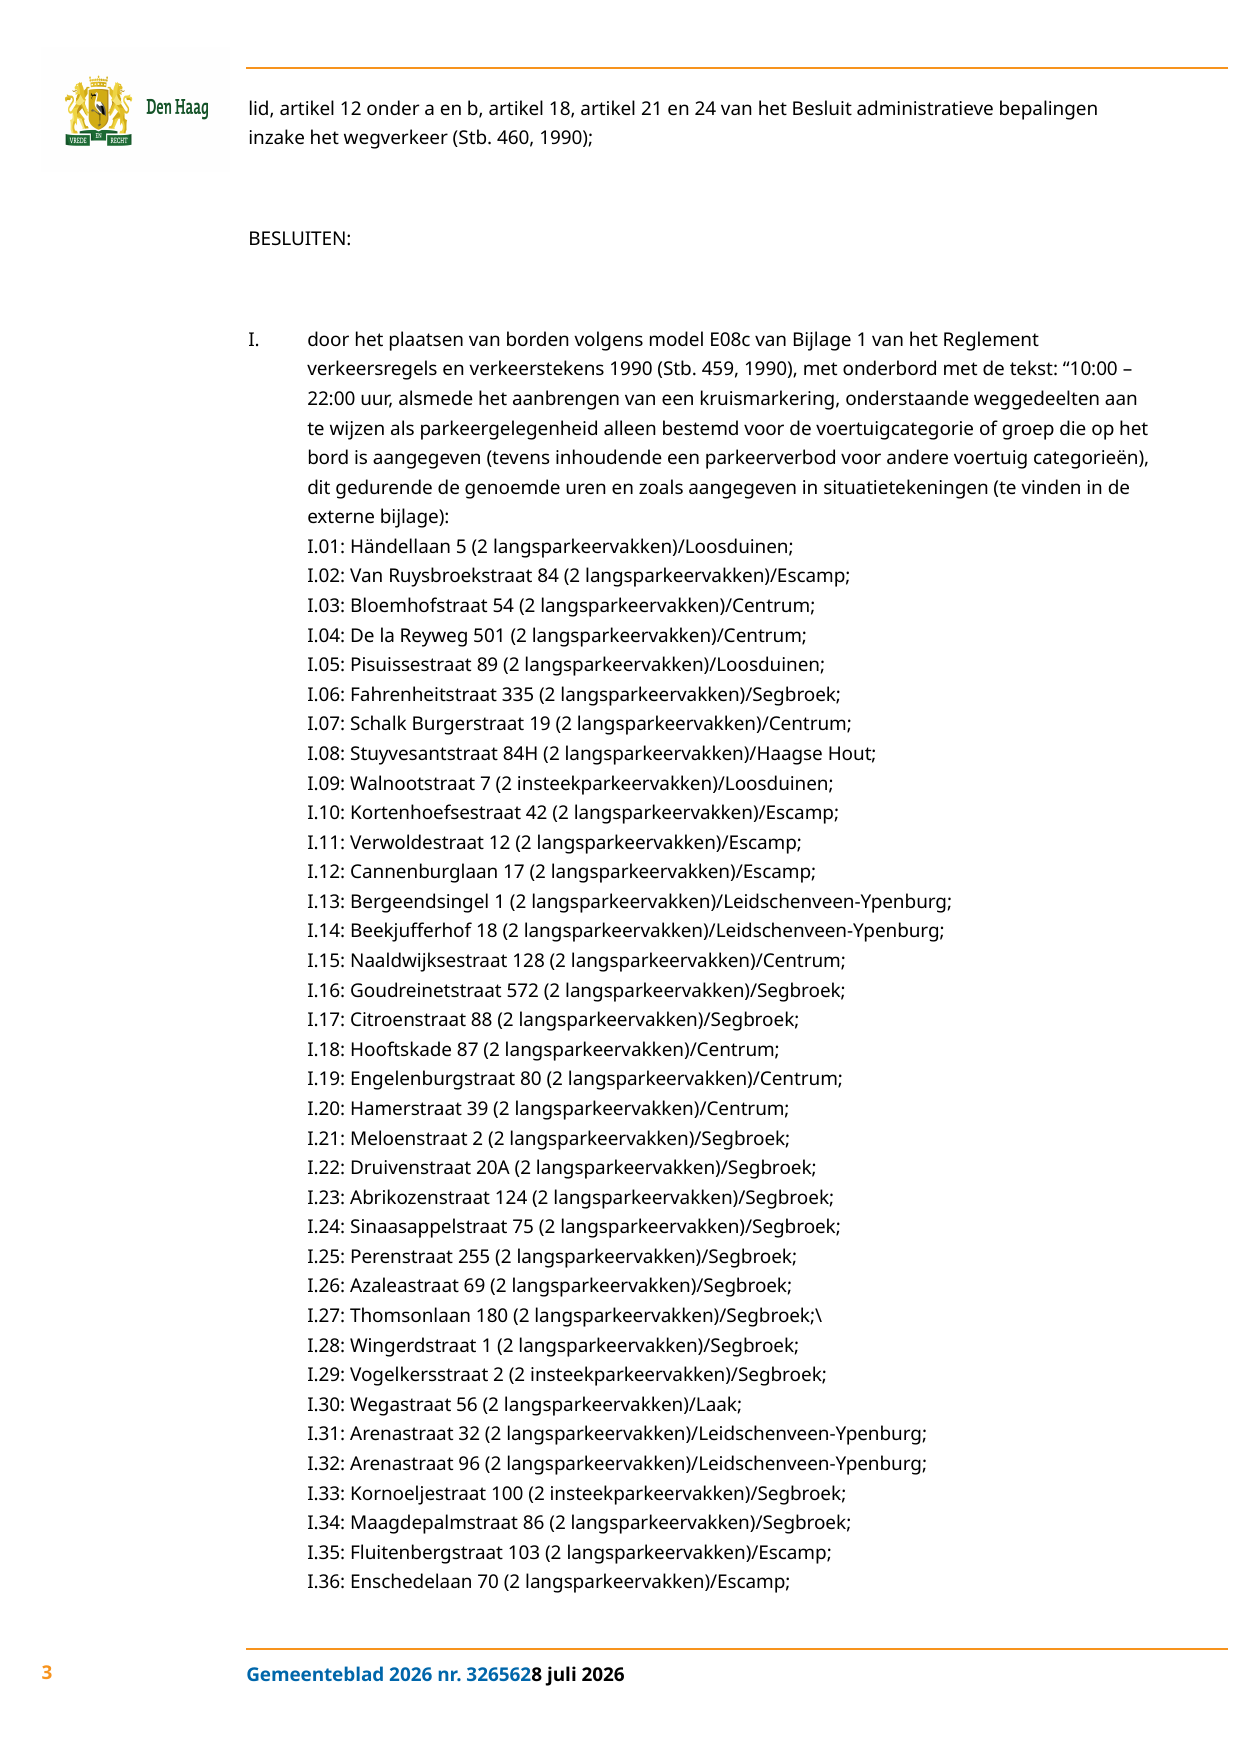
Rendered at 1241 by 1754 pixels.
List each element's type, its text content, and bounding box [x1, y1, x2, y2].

list I.24: Sinaasappelstraat 75 (2 langsparkeervakken)/Segbroek; [248, 1213, 1152, 1239]
list I.14: Beekjufferhof 18 (2 langsparkeervakken)/Leidschenveen-Ypenburg; [248, 918, 1152, 943]
list I.26: Azaleastraat 69 (2 langsparkeervakken)/Segbroek; [248, 1273, 1152, 1298]
list I.19: Engelenburgstraat 80 (2 langsparkeervakken)/Centrum; [248, 1066, 1152, 1091]
list I.17: Citroenstraat 88 (2 langsparkeervakken)/Segbroek; [248, 1006, 1152, 1032]
picture [41, 47, 231, 172]
list I.22: Druivenstraat 20A (2 langsparkeervakken)/Segbroek; [248, 1154, 1152, 1180]
list I.33: Kornoeljestraat 100 (2 insteekparkeervakken)/Segbroek; [248, 1480, 1152, 1506]
list I.18: Hooftskade 87 (2 langsparkeervakken)/Centrum; [248, 1036, 1152, 1062]
text lid, artikel 12 onder a en b, artikel 18, artikel 21 en 24 van het Besluit administratieve bepalingen inzake het wegverkeer (Stb. 460, 1990); [248, 95, 1152, 150]
list I.01: Händellaan 5 (2 langsparkeervakken)/Loosduinen; [248, 533, 1152, 559]
list I.29: Vogelkersstraat 2 (2 insteekparkeervakken)/Segbroek; [248, 1361, 1152, 1387]
list I.05: Pisuissestraat 89 (2 langsparkeervakken)/Loosduinen; [248, 651, 1152, 677]
list I.11: Verwoldestraat 12 (2 langsparkeervakken)/Escamp; [248, 829, 1152, 855]
list I.02: Van Ruysbroekstraat 84 (2 langsparkeervakken)/Escamp; [248, 563, 1152, 588]
list I.31: Arenastraat 32 (2 langsparkeervakken)/Leidschenveen-Ypenburg; [248, 1421, 1152, 1446]
list I.36: Enschedelaan 70 (2 langsparkeervakken)/Escamp; [248, 1568, 1152, 1594]
list I.28: Wingerdstraat 1 (2 langsparkeervakken)/Segbroek; [248, 1332, 1152, 1358]
list I.09: Walnootstraat 7 (2 insteekparkeervakken)/Loosduinen; [248, 770, 1152, 796]
list I.30: Wegastraat 56 (2 langsparkeervakken)/Laak; [248, 1391, 1152, 1417]
list I.21: Meloenstraat 2 (2 langsparkeervakken)/Segbroek; [248, 1125, 1152, 1151]
list I.34: Maagdepalmstraat 86 (2 langsparkeervakken)/Segbroek; [248, 1509, 1152, 1535]
list I.35: Fluitenbergstraat 103 (2 langsparkeervakken)/Escamp; [248, 1539, 1152, 1565]
list I.23: Abrikozenstraat 124 (2 langsparkeervakken)/Segbroek; [248, 1184, 1152, 1210]
list I.10: Kortenhoefsestraat 42 (2 langsparkeervakken)/Escamp; [248, 799, 1152, 825]
list I.16: Goudreinetstraat 572 (2 langsparkeervakken)/Segbroek; [248, 977, 1152, 1003]
list I.12: Cannenburglaan 17 (2 langsparkeervakken)/Escamp; [248, 858, 1152, 884]
list I.27: Thomsonlaan 180 (2 langsparkeervakken)/Segbroek;\ [248, 1302, 1152, 1328]
list door het plaatsen van borden volgens model E08c van Bijlage 1 van het Reglement verkeersregels en verkeerstekens 1990 (Stb. 459, 1990), met onderbord met de tekst: “10:00 – 22:00 uur, alsmede het aanbrengen van een kruismarkering, onderstaande weggedeelten aan te wijzen als parkeergelegenheid alleen bestemd voor de voertuigcategorie of groep die op het bord is aangegeven (tevens inhoudende een parkeerverbod voor andere voertuig categorieën), dit gedurende de genoemde uren en zoals aangegeven in situatietekeningen (te vinden in de externe bijlage): [248, 326, 1152, 529]
list I.04: De la Reyweg 501 (2 langsparkeervakken)/Centrum; [248, 622, 1152, 648]
list I.25: Perenstraat 255 (2 langsparkeervakken)/Segbroek; [248, 1243, 1152, 1269]
list I.08: Stuyvesantstraat 84H (2 langsparkeervakken)/Haagse Hout; [248, 740, 1152, 766]
list I.06: Fahrenheitstraat 335 (2 langsparkeervakken)/Segbroek; [248, 681, 1152, 707]
list I.13: Bergeendsingel 1 (2 langsparkeervakken)/Leidschenveen-Ypenburg; [248, 888, 1152, 914]
list I.03: Bloemhofstraat 54 (2 langsparkeervakken)/Centrum; [248, 592, 1152, 618]
text BESLUITEN: [248, 225, 1152, 251]
list I.15: Naaldwijksestraat 128 (2 langsparkeervakken)/Centrum; [248, 947, 1152, 973]
list I.07: Schalk Burgerstraat 19 (2 langsparkeervakken)/Centrum; [248, 711, 1152, 736]
list I.20: Hamerstraat 39 (2 langsparkeervakken)/Centrum; [248, 1095, 1152, 1121]
list I.32: Arenastraat 96 (2 langsparkeervakken)/Leidschenveen-Ypenburg; [248, 1450, 1152, 1476]
